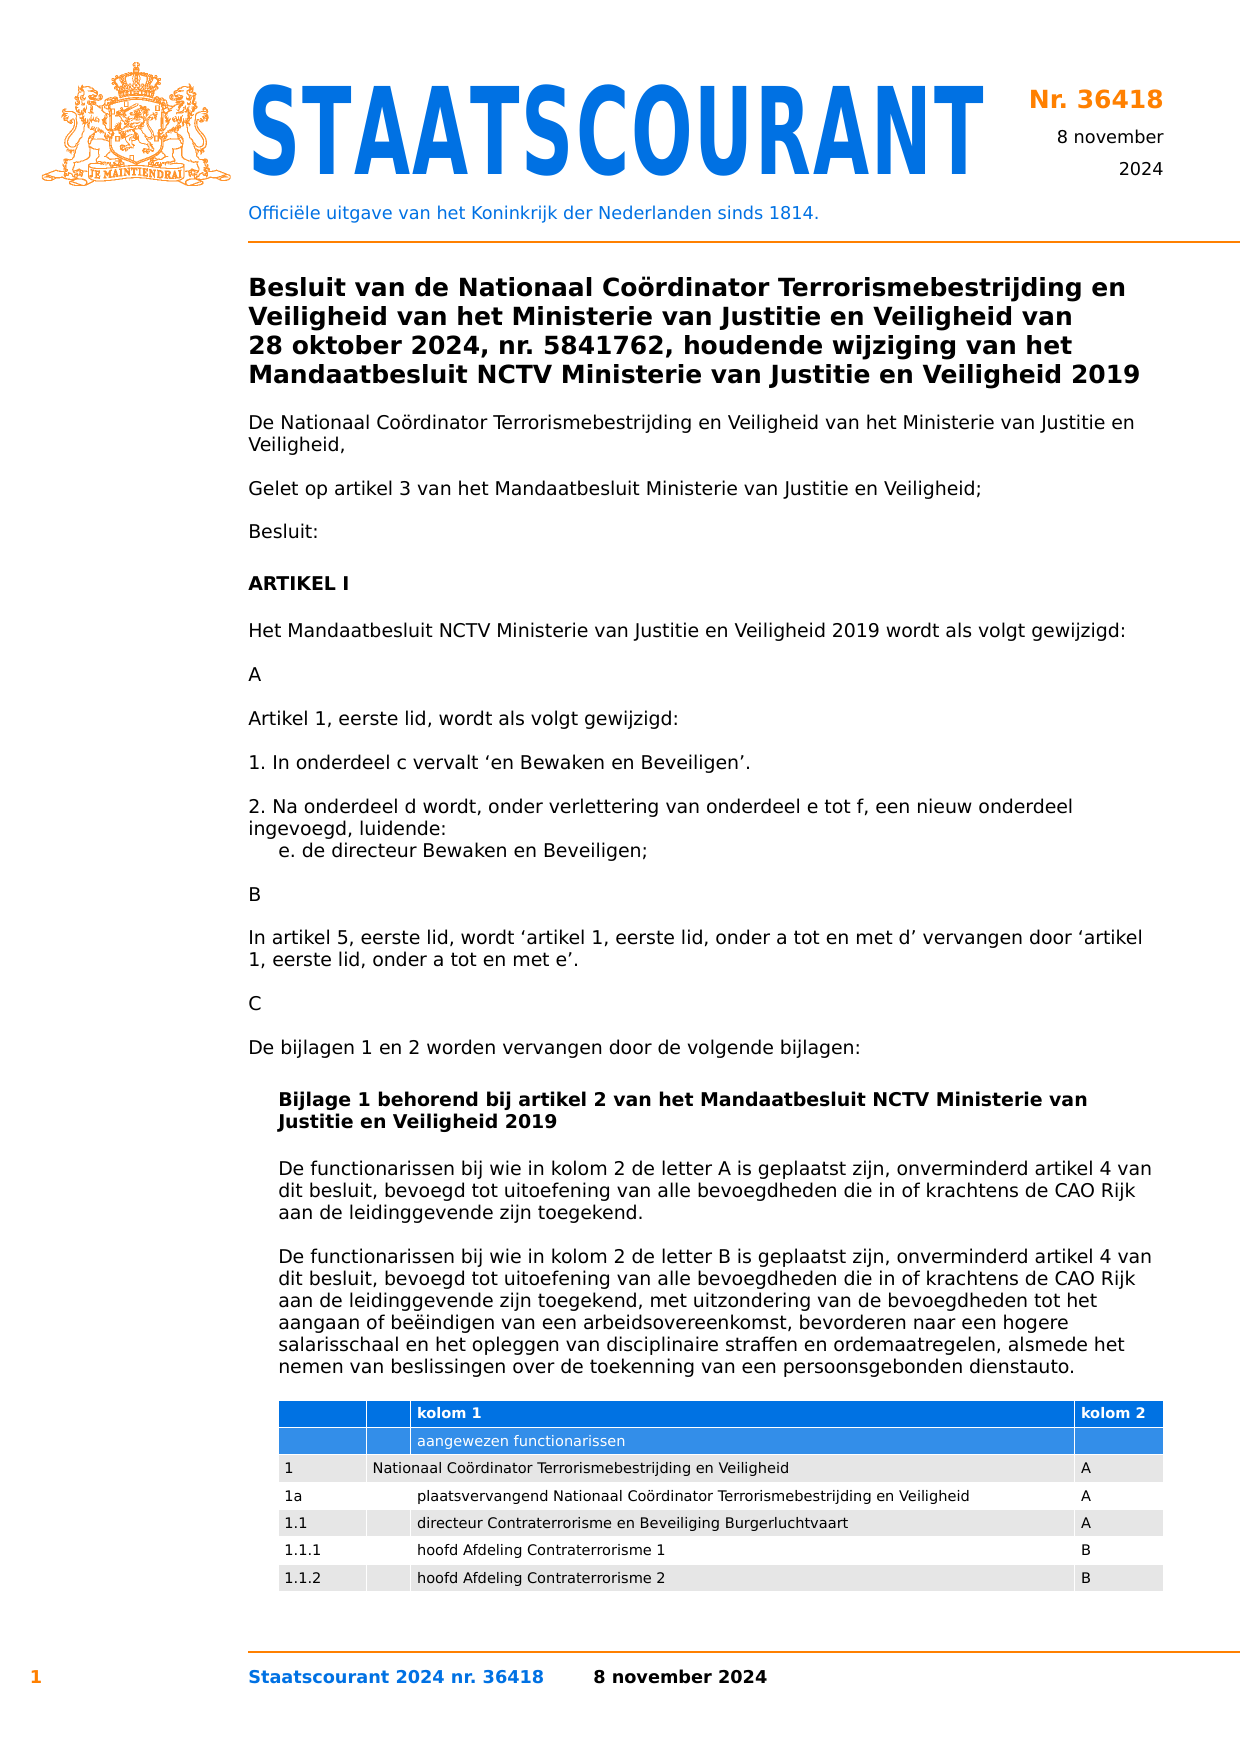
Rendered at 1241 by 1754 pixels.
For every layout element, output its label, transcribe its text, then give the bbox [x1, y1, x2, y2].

table_header [25, 62, 248, 241]
text A [248, 664, 1163, 686]
table_cell 8 november [998, 121, 1240, 153]
table_cell A [1075, 1483, 1163, 1509]
table_cell 2024 [998, 153, 1240, 203]
picture [41, 62, 231, 186]
table_cell plaatsvervangend Nationaal Coördinator Terrorismebestrijding en Veiligheid [411, 1483, 1074, 1509]
table_cell directeur Contraterrorisme en Beveiliging Burgerluchtvaart [411, 1510, 1074, 1536]
table_cell 1.1.2 [279, 1565, 366, 1591]
text B [248, 883, 1163, 905]
table_cell [367, 1538, 410, 1564]
table_cell 1.1 [279, 1510, 366, 1536]
table_cell 1 [279, 1455, 366, 1482]
table_cell A [1075, 1455, 1163, 1482]
table_cell A [1075, 1510, 1163, 1536]
text De functionarissen bij wie in kolom 2 de letter A is geplaatst zijn, onverminderd artikel 4 van dit besluit, bevoegd tot uitoefening van alle bevoegdheden die in of krachtens de CAO Rijk aan de leidinggevende zijn toegekend. [278, 1158, 1163, 1224]
table_header [279, 1401, 366, 1427]
subtitle ARTIKEL I [248, 573, 1163, 595]
table_header STAATSCOURANT [248, 62, 998, 203]
text De bijlagen 1 en 2 worden vervangen door de volgende bijlagen: [248, 1037, 1163, 1059]
table_cell [367, 1483, 410, 1509]
table_cell [367, 1565, 410, 1591]
table_cell B [1075, 1565, 1163, 1591]
subtitle Besluit van de Nationaal Coördinator Terrorismebestrijding en Veiligheid van het Ministerie van Justitie en Veiligheid van 28 oktober 2024, nr. 5841762, houdende wijziging van het Mandaatbesluit NCTV Ministerie van Justitie en Veiligheid 2019 [248, 273, 1163, 390]
table_cell hoofd Afdeling Contraterrorisme 1 [411, 1538, 1074, 1564]
table_cell B [1075, 1538, 1163, 1564]
table_cell aangewezen functionarissen [411, 1428, 1074, 1454]
text 2. Na onderdeel d wordt, onder verlettering van onderdeel e tot f, een nieuw onderdeel ingevoegd, luidende: [248, 796, 1163, 839]
text Gelet op artikel 3 van het Mandaatbesluit Ministerie van Justitie en Veiligheid; [248, 477, 1163, 499]
text Het Mandaatbesluit NCTV Ministerie van Justitie en Veiligheid 2019 wordt als volgt gewijzigd: [248, 620, 1163, 642]
text De Nationaal Coördinator Terrorismebestrijding en Veiligheid van het Ministerie van Justitie en Veiligheid, [248, 412, 1163, 456]
table_cell [367, 1428, 410, 1454]
table_cell 1a [279, 1483, 366, 1509]
text De functionarissen bij wie in kolom 2 de letter B is geplaatst zijn, onverminderd artikel 4 van dit besluit, bevoegd tot uitoefening van alle bevoegdheden die in of krachtens de CAO Rijk aan de leidinggevende zijn toegekend, met uitzondering van de bevoegdheden tot het aangaan of beëindigen van een arbeidsovereenkomst, bevorderen naar een hogere salarisschaal en het opleggen van disciplinaire straffen en ordemaatregelen, alsmede het nemen van beslissingen over de toekenning van een persoonsgebonden dienstauto. [278, 1246, 1163, 1378]
text C [248, 993, 1163, 1015]
table_cell 1.1.1 [279, 1538, 366, 1564]
table_header kolom 1 [411, 1401, 1074, 1427]
table_cell hoofd Afdeling Contraterrorisme 2 [411, 1565, 1074, 1591]
table_cell Officiële uitgave van het Koninkrijk der Nederlanden sinds 1814. [248, 203, 1240, 241]
table_cell [1075, 1428, 1163, 1454]
text Artikel 1, eerste lid, wordt als volgt gewijzigd: [248, 708, 1163, 730]
table_cell [367, 1510, 410, 1536]
text In artikel 5, eerste lid, wordt ‘artikel 1, eerste lid, onder a tot en met d’ vervangen door ‘artikel 1, eerste lid, onder a tot en met e’. [248, 927, 1163, 971]
table_cell [279, 1428, 366, 1454]
table_header kolom 2 [1075, 1401, 1163, 1427]
table_cell Nationaal Coördinator Terrorismebestrijding en Veiligheid [367, 1455, 1074, 1482]
table_header Nr. 36418 [998, 62, 1240, 121]
table_header [367, 1401, 410, 1427]
subtitle Bijlage 1 behorend bij artikel 2 van het Mandaatbesluit NCTV Ministerie van Justitie en Veiligheid 2019 [278, 1089, 1163, 1133]
text Besluit: [248, 521, 1163, 543]
text e. de directeur Bewaken en Beveiligen; [278, 839, 1163, 862]
text 1. In onderdeel c vervalt ‘en Bewaken en Beveiligen’. [248, 752, 1163, 774]
